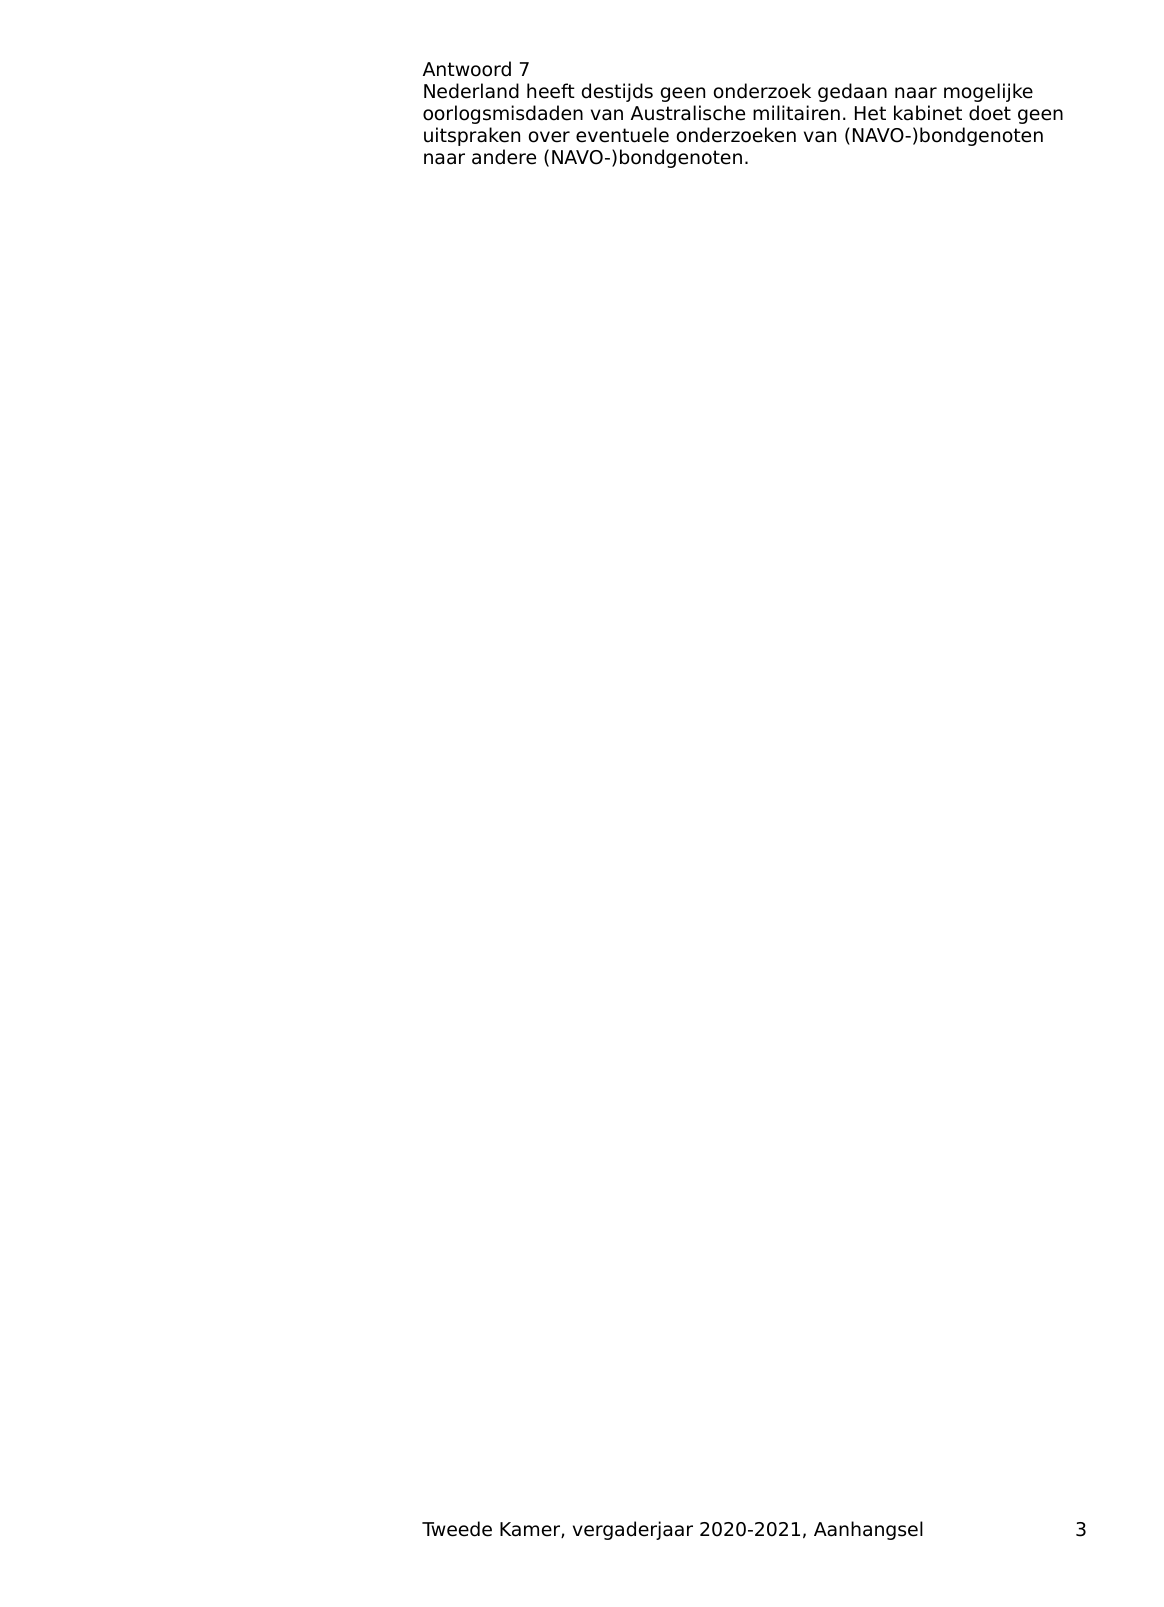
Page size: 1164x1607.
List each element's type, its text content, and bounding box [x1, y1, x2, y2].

text Nederland heeft destijds geen onderzoek gedaan naar mogelijke oorlogsmisdaden van Australische militairen. Het kabinet doet geen uitspraken over eventuele onderzoeken van (NAVO-)bondgenoten naar andere (NAVO-)bondgenoten. [422, 81, 1087, 169]
text Antwoord 7 [422, 59, 1087, 81]
